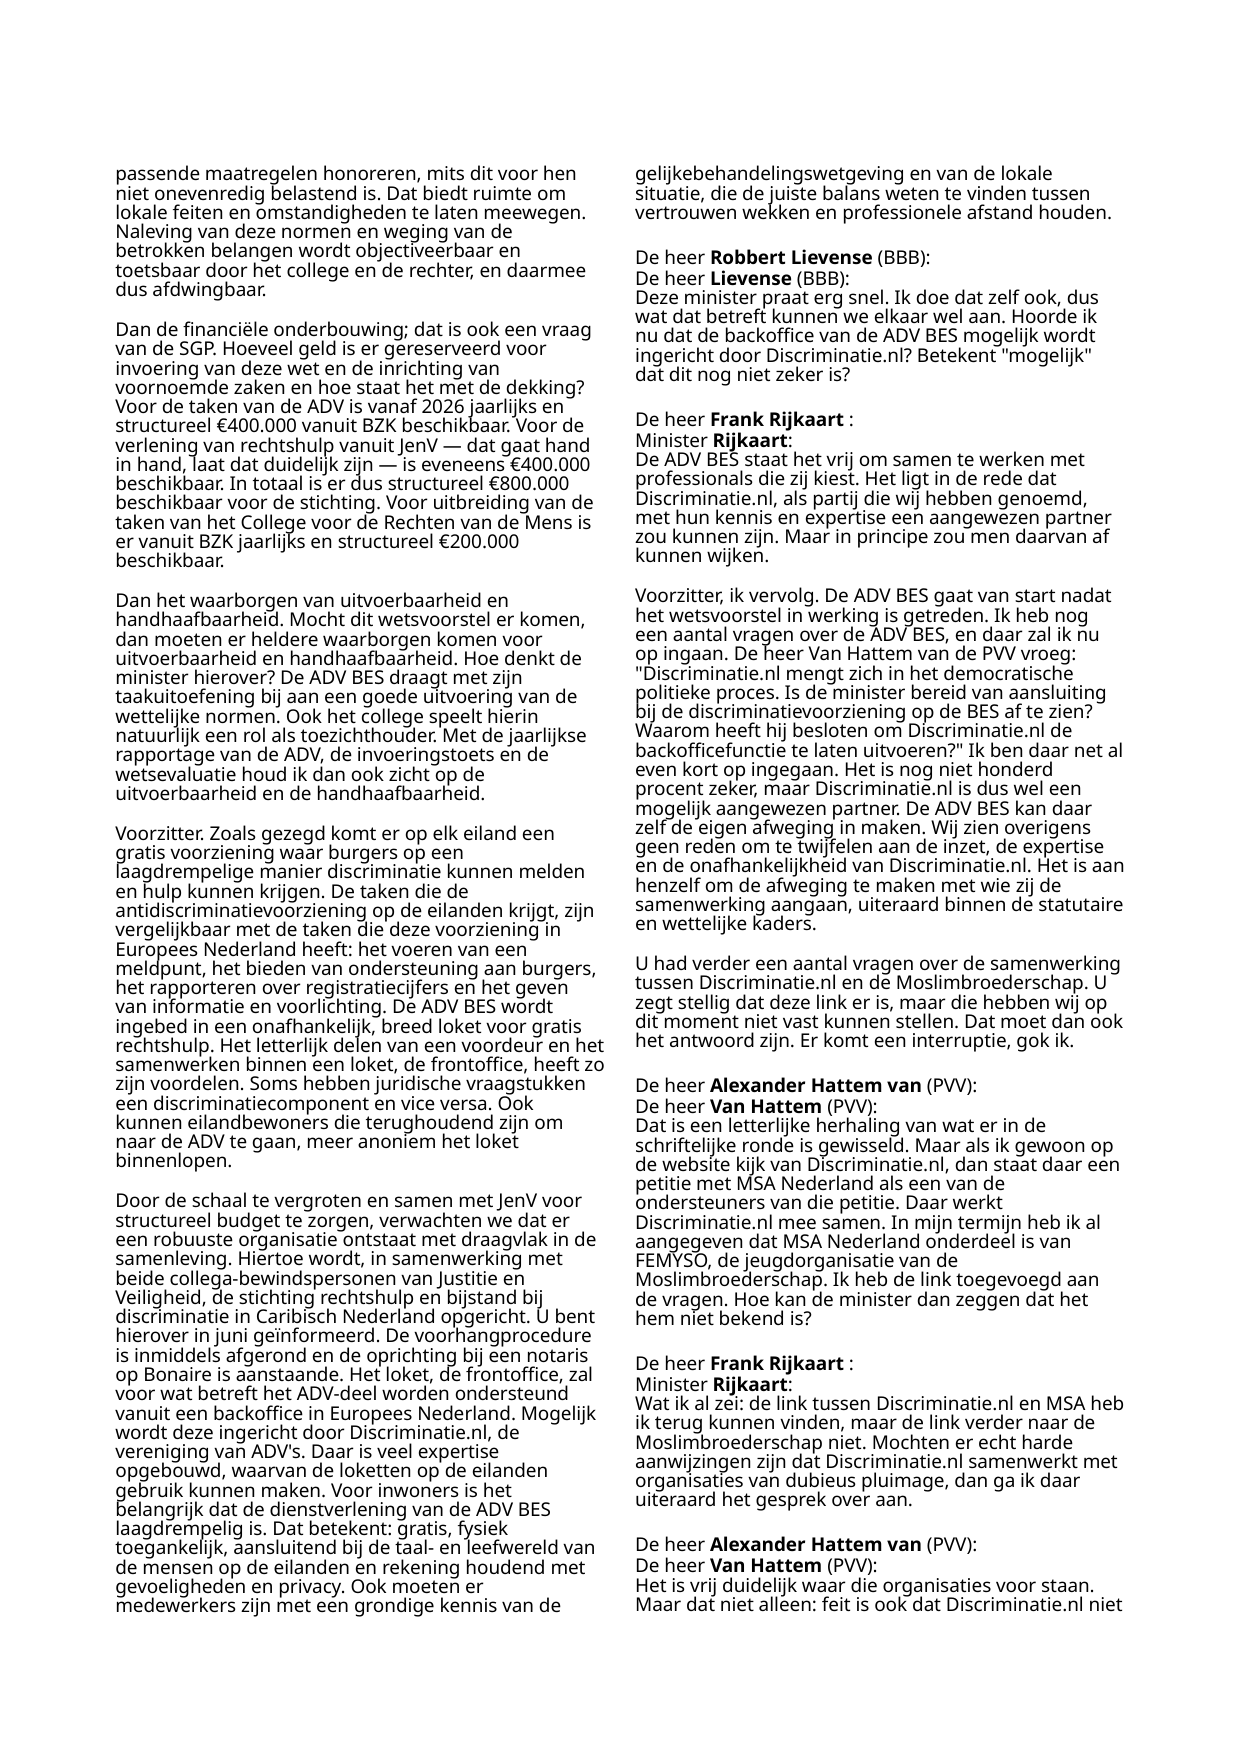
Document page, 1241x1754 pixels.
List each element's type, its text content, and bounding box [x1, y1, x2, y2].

text De heer Frank Rijkaart : [635, 406, 1125, 432]
text Dan de financiële onderbouwing; dat is ook een vraag van de SGP. Hoeveel geld is er gereserveerd voor invoering van deze wet en de inrichting van voornoemde zaken en hoe staat het met de dekking? Voor de taken van de ADV is vanaf 2026 jaarlijks en structureel €400.000 vanuit BZK beschikbaar. Voor de verlening van rechtshulp vanuit JenV — dat gaat hand in hand, laat dat duidelijk zijn — is eveneens €400.000 beschikbaar. In totaal is er dus structureel €800.000 beschikbaar voor de stichting. Voor uitbreiding van de taken van het College voor de Rechten van de Mens is er vanuit BZK jaarlijks en structureel €200.000 beschikbaar. [115, 321, 605, 571]
text Minister Rijkaart: [635, 432, 1125, 451]
text U had verder een aantal vragen over de samenwerking tussen Discriminatie.nl en de Moslimbroederschap. U zegt stellig dat deze link er is, maar die hebben wij op dit moment niet vast kunnen stellen. Dat moet dan ook het antwoord zijn. Er komt een interruptie, gok ik. [635, 955, 1125, 1051]
text De heer Alexander Hattem van (PVV): [635, 1532, 1125, 1557]
text Dat is een letterlijke herhaling van wat er in de schriftelijke ronde is gewisseld. Maar als ik gewoon op de website kijk van Discriminatie.nl, dan staat daar een petitie met MSA Nederland als een van de ondersteuners van die petitie. Daar werkt Discriminatie.nl mee samen. In mijn termijn heb ik al aangegeven dat MSA Nederland onderdeel is van FEMYSO, de jeugdorganisatie van de Moslimbroederschap. Ik heb de link toegevoegd aan de vragen. Hoe kan de minister dan zeggen dat het hem niet bekend is? [635, 1117, 1125, 1329]
text De ADV BES staat het vrij om samen te werken met professionals die zij kiest. Het ligt in de rede dat Discriminatie.nl, als partij die wij hebben genoemd, met hun kennis en expertise een aangewezen partner zou kunnen zijn. Maar in principe zou men daarvan af kunnen wijken. [635, 451, 1125, 567]
text De heer Van Hattem (PVV): [635, 1098, 1125, 1117]
text De heer Frank Rijkaart : [635, 1350, 1125, 1376]
text De heer Alexander Hattem van (PVV): [635, 1072, 1125, 1098]
text De heer Lievense (BBB): [635, 270, 1125, 289]
text De heer Robbert Lievense (BBB): [635, 244, 1125, 270]
text Minister Rijkaart: [635, 1376, 1125, 1395]
text Voorzitter, ik vervolg. De ADV BES gaat van start nadat het wetsvoorstel in werking is getreden. Ik heb nog een aantal vragen over de ADV BES, en daar zal ik nu op ingaan. De heer Van Hattem van de PVV vroeg: "Discriminatie.nl mengt zich in het democratische politieke proces. Is de minister bereid van aansluiting bij de discriminatievoorziening op de BES af te zien? Waarom heeft hij besloten om Discriminatie.nl de backofficefunctie te laten uitvoeren?" Ik ben daar net al even kort op ingegaan. Het is nog niet honderd procent zeker, maar Discriminatie.nl is dus wel een mogelijk aangewezen partner. De ADV BES kan daar zelf de eigen afweging in maken. Wij zien overigens geen reden om te twijfelen aan de inzet, de expertise en de onafhankelijkheid van Discriminatie.nl. Het is aan henzelf om de afweging te maken met wie zij de samenwerking aangaan, uiteraard binnen de statutaire en wettelijke kaders. [635, 587, 1125, 934]
text Dan het waarborgen van uitvoerbaarheid en handhaafbaarheid. Mocht dit wetsvoorstel er komen, dan moeten er heldere waarborgen komen voor uitvoerbaarheid en handhaafbaarheid. Hoe denkt de minister hierover? De ADV BES draagt met zijn taakuitoefening bij aan een goede uitvoering van de wettelijke normen. Ook het college speelt hierin natuurlijk een rol als toezichthouder. Met de jaarlijkse rapportage van de ADV, de invoeringstoets en de wetsevaluatie houd ik dan ook zicht op de uitvoerbaarheid en de handhaafbaarheid. [115, 592, 605, 804]
text Voorzitter. Zoals gezegd komt er op elk eiland een gratis voorziening waar burgers op een laagdrempelige manier discriminatie kunnen melden en hulp kunnen krijgen. De taken die de antidiscriminatievoorziening op de eilanden krijgt, zijn vergelijkbaar met de taken die deze voorziening in Europees Nederland heeft: het voeren van een meldpunt, het bieden van ondersteuning aan burgers, het rapporteren over registratiecijfers en het geven van informatie en voorlichting. De ADV BES wordt ingebed in een onafhankelijk, breed loket voor gratis rechtshulp. Het letterlijk delen van een voordeur en het samenwerken binnen een loket, de frontoffice, heeft zo zijn voordelen. Soms hebben juridische vraagstukken een discriminatiecomponent en vice versa. Ook kunnen eilandbewoners die terughoudend zijn om naar de ADV te gaan, meer anoniem het loket binnenlopen. [115, 825, 605, 1172]
text Door de schaal te vergroten en samen met JenV voor structureel budget te zorgen, verwachten we dat er een robuuste organisatie ontstaat met draagvlak in de samenleving. Hiertoe wordt, in samenwerking met beide collega-bewindspersonen van Justitie en Veiligheid, de stichting rechtshulp en bijstand bij discriminatie in Caribisch Nederland opgericht. U bent hierover in juni geïnformeerd. De voorhangprocedure is inmiddels afgerond en de oprichting bij een notaris op Bonaire is aanstaande. Het loket, de frontoffice, zal voor wat betreft het ADV-deel worden ondersteund vanuit een backoffice in Europees Nederland. Mogelijk wordt deze ingericht door Discriminatie.nl, de vereniging van ADV's. Daar is veel expertise opgebouwd, waarvan de loketten op de eilanden gebruik kunnen maken. Voor inwoners is het belangrijk dat de dienstverlening van de ADV BES laagdrempelig is. Dat betekent: gratis, fysiek toegankelijk, aansluitend bij de taal- en leefwereld van de mensen op de eilanden en rekening houdend met gevoeligheden en privacy. Ook moeten er medewerkers zijn met een grondige kennis van de [115, 1192, 605, 1616]
text De heer Van Hattem (PVV): [635, 1557, 1125, 1577]
text Wat ik al zei: de link tussen Discriminatie.nl en MSA heb ik terug kunnen vinden, maar de link verder naar de Moslimbroederschap niet. Mochten er echt harde aanwijzingen zijn dat Discriminatie.nl samenwerkt met organisaties van dubieus pluimage, dan ga ik daar uiteraard het gesprek over aan. [635, 1395, 1125, 1511]
text Het is vrij duidelijk waar die organisaties voor staan. Maar dat niet alleen: feit is ook dat Discriminatie.nl niet [635, 1577, 1125, 1615]
text passende maatregelen honoreren, mits dit voor hen niet onevenredig belastend is. Dat biedt ruimte om lokale feiten en omstandigheden te laten meewegen. Naleving van deze normen en weging van de betrokken belangen wordt objectiveerbaar en toetsbaar door het college en de rechter, en daarmee dus afdwingbaar. [115, 165, 605, 300]
text gelijkebehandelingswetgeving en van de lokale situatie, die de juiste balans weten te vinden tussen vertrouwen wekken en professionele afstand houden. [635, 165, 1125, 223]
text Deze minister praat erg snel. Ik doe dat zelf ook, dus wat dat betreft kunnen we elkaar wel aan. Hoorde ik nu dat de backoffice van de ADV BES mogelijk wordt ingericht door Discriminatie.nl? Betekent "mogelijk" dat dit nog niet zeker is? [635, 289, 1125, 385]
